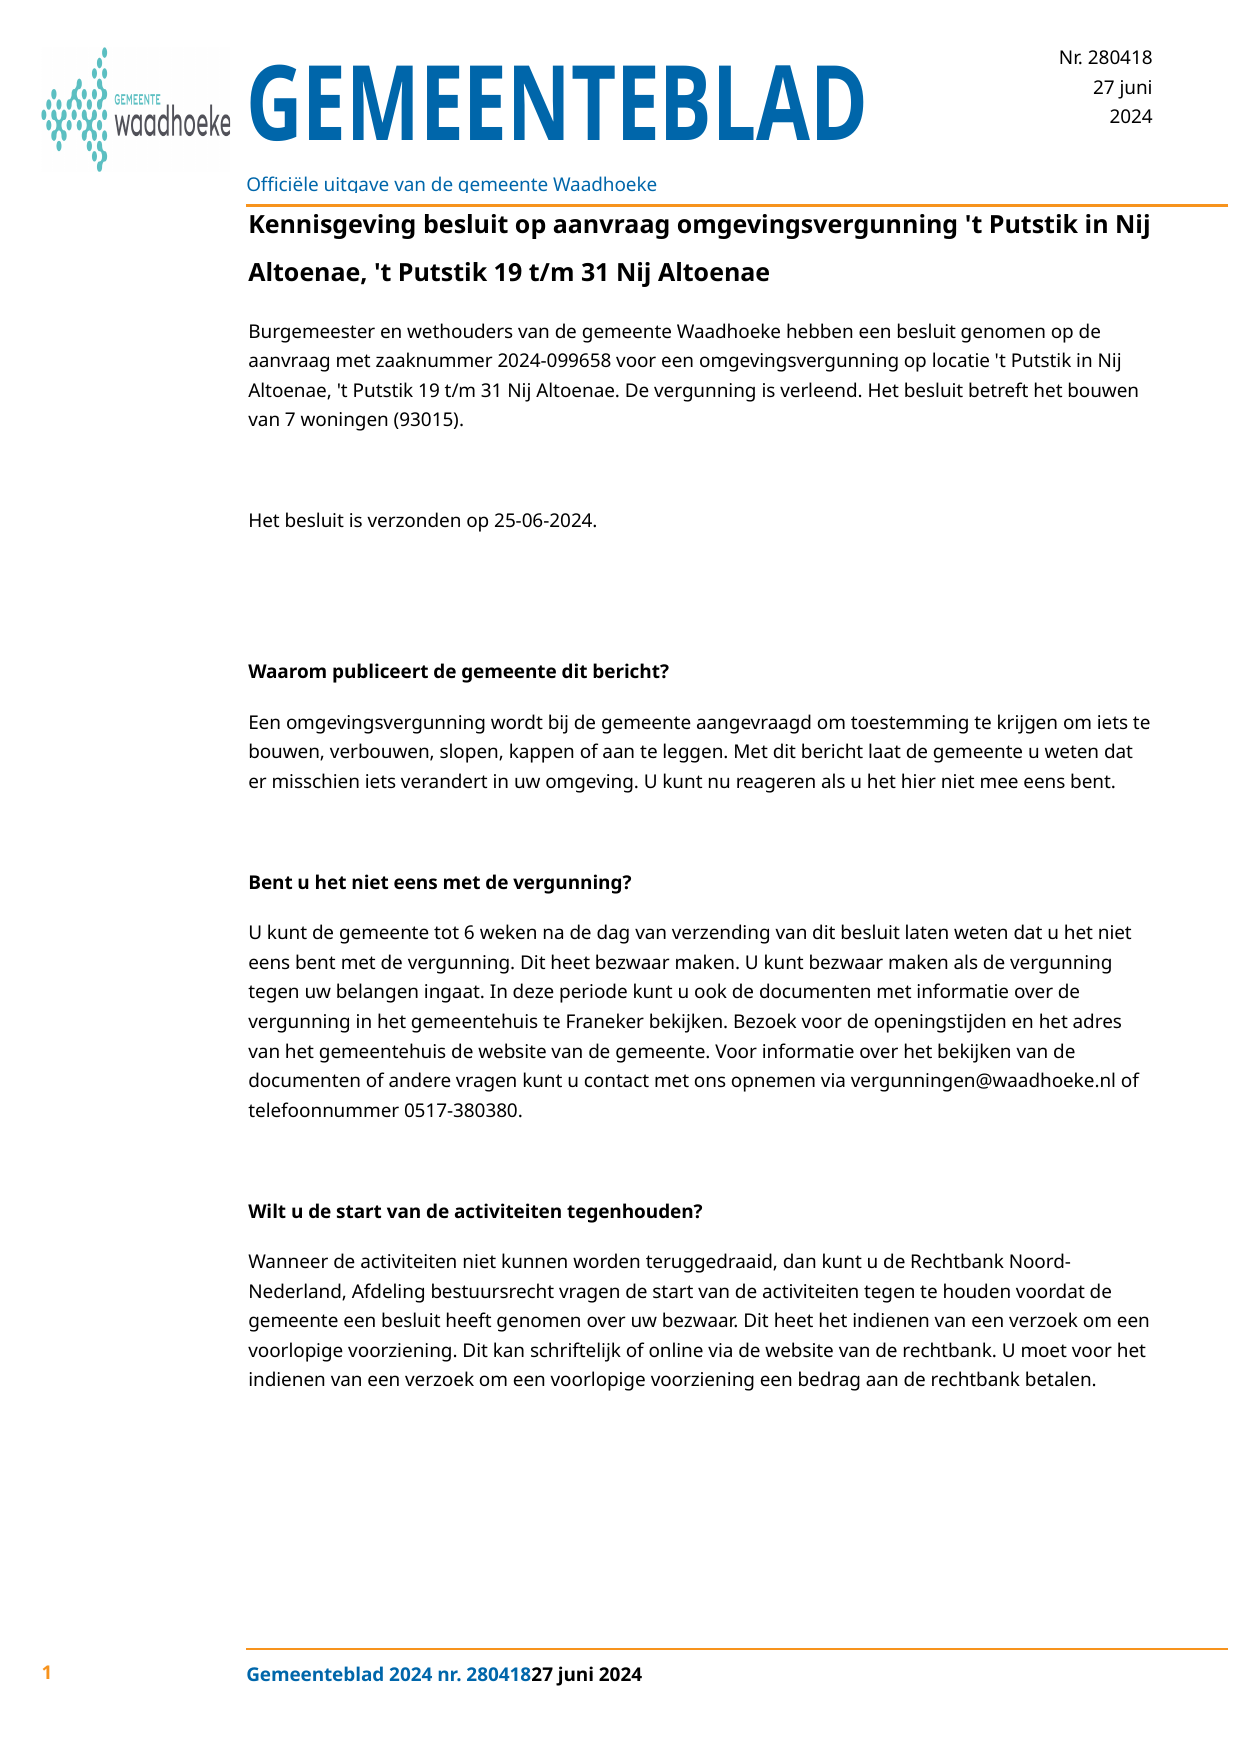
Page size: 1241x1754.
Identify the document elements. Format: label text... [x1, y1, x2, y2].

text U kunt de gemeente tot 6 weken na de dag van verzending van dit besluit laten weten dat u het niet eens bent met de vergunning. Dit heet bezwaar maken. U kunt bezwaar maken als de vergunning tegen uw belangen ingaat. In deze periode kunt u ook de documenten met informatie over de vergunning in het gemeentehuis te Franeker bekijken. Bezoek voor de openingstijden en het adres van het gemeentehuis de website van de gemeente. Voor informatie over het bekijken van de documenten of andere vragen kunt u contact met ons opnemen via vergunningen@waadhoeke.nl of telefoonnummer 0517-380380. [248, 919, 1152, 1123]
text Burgemeester en wethouders van de gemeente Waadhoeke hebben een besluit genomen op de aanvraag met zaaknummer 2024-099658 voor een omgevingsvergunning op locatie 't Putstik in Nij Altoenae, 't Putstik 19 t/m 31 Nij Altoenae. De vergunning is verleend. Het besluit betreft het bouwen van 7 woningen (93015). [248, 318, 1152, 432]
text Bent u het niet eens met de vergunning? [248, 869, 1152, 895]
picture [41, 47, 231, 172]
text Een omgevingsvergunning wordt bij de gemeente aangevraagd om toestemming te krijgen om iets te bouwen, verbouwen, slopen, kappen of aan te leggen. Met dit bericht laat de gemeente u weten dat er misschien iets verandert in uw omgeving. U kunt nu reageren als u het hier niet mee eens bent. [248, 709, 1152, 794]
text Wanneer de activiteiten niet kunnen worden teruggedraaid, dan kunt u de Rechtbank Noord-Nederland, Afdeling bestuursrecht vragen de start van de activiteiten tegen te houden voordat de gemeente een besluit heeft genomen over uw bezwaar. Dit heet het indienen van een verzoek om een voorlopige voorziening. Dit kan schriftelijk of online via de website van de rechtbank. U moet voor het indienen van een verzoek om een voorlopige voorziening een bedrag aan de rechtbank betalen. [248, 1248, 1152, 1392]
text Wilt u de start van de activiteiten tegenhouden? [248, 1198, 1152, 1224]
text Het besluit is verzonden op 25-06-2024. [248, 507, 1152, 533]
text Waarom publiceert de gemeente dit bericht? [248, 659, 1152, 684]
text Kennisgeving besluit op aanvraag omgevingsvergunning 't Putstik in Nij Altoenae, 't Putstik 19 t/m 31 Nij Altoenae [248, 207, 1152, 288]
